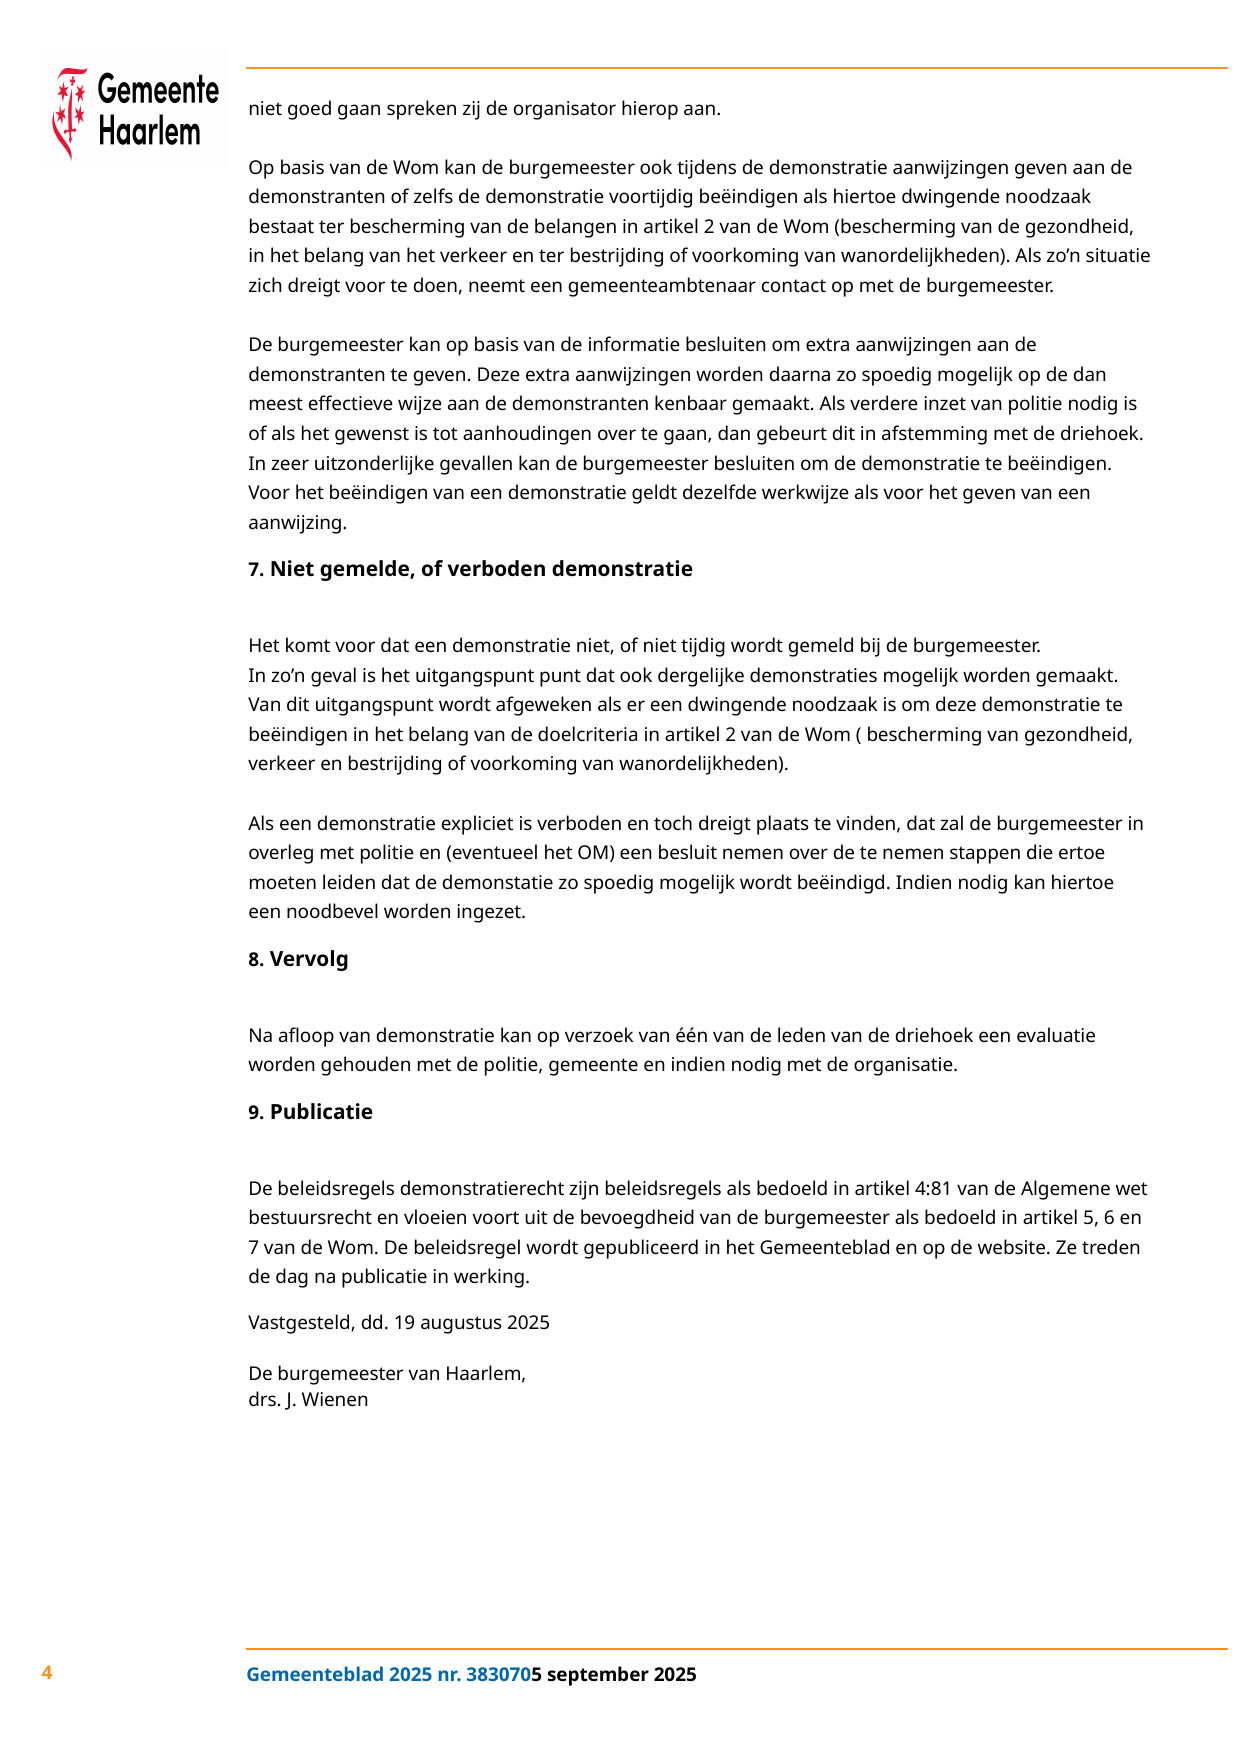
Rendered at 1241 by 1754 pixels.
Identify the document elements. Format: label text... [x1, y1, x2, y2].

text 7. Niet gemelde, of verboden demonstratie [248, 554, 1152, 583]
text 8. Vervolg [248, 944, 1152, 973]
text Het komt voor dat een demonstratie niet, of niet tijdig wordt gemeld bij de burgemeester. [248, 632, 1152, 658]
text Als een demonstratie expliciet is verboden en toch dreigt plaats te vinden, dat zal de burgemeester in overleg met politie en (eventueel het OM) een besluit nemen over de te nemen stappen die ertoe moeten leiden dat de demonstatie zo spoedig mogelijk wordt beëindigd. Indien nodig kan hiertoe een noodbevel worden ingezet. [248, 810, 1152, 924]
text In zo’n geval is het uitgangspunt punt dat ook dergelijke demonstraties mogelijk worden gemaakt. Van dit uitgangspunt wordt afgeweken als er een dwingende noodzaak is om deze demonstratie te beëindigen in het belang van de doelcriteria in artikel 2 van de Wom ( bescherming van gezondheid, verkeer en bestrijding of voorkoming van wanordelijkheden). [248, 662, 1152, 776]
text Na afloop van demonstratie kan op verzoek van één van de leden van de driehoek een evaluatie worden gehouden met de politie, gemeente en indien nodig met de organisatie. [248, 1022, 1152, 1077]
text In zeer uitzonderlijke gevallen kan de burgemeester besluiten om de demonstratie te beëindigen. Voor het beëindigen van een demonstratie geldt dezelfde werkwijze als voor het geven van een aanwijzing. [248, 450, 1152, 535]
text niet goed gaan spreken zij de organisator hierop aan. [248, 95, 1152, 121]
text 9. Publicatie [248, 1097, 1152, 1126]
text Op basis van de Wom kan de burgemeester ook tijdens de demonstratie aanwijzingen geven aan de demonstranten of zelfs de demonstratie voortijdig beëindigen als hiertoe dwingende noodzaak bestaat ter bescherming van de belangen in artikel 2 van de Wom (bescherming van de gezondheid, in het belang van het verkeer en ter bestrijding of voorkoming van wanordelijkheden). Als zo’n situatie zich dreigt voor te doen, neemt een gemeenteambtenaar contact op met de burgemeester. [248, 154, 1152, 298]
text De beleidsregels demonstratierecht zijn beleidsregels als bedoeld in artikel 4:81 van de Algemene wet bestuursrecht en vloeien voort uit de bevoegdheid van de burgemeester als bedoeld in artikel 5, 6 en 7 van de Wom. De beleidsregel wordt gepubliceerd in het Gemeenteblad en op de website. Ze treden de dag na publicatie in werking. [248, 1175, 1152, 1289]
picture [41, 47, 231, 172]
text De burgemeester kan op basis van de informatie besluiten om extra aanwijzingen aan de demonstranten te geven. Deze extra aanwijzingen worden daarna zo spoedig mogelijk op de dan meest effectieve wijze aan de demonstranten kenbaar gemaakt. Als verdere inzet van politie nodig is of als het gewenst is tot aanhoudingen over te gaan, dan gebeurt dit in afstemming met de driehoek. [248, 331, 1152, 446]
text De burgemeester van Haarlem, [248, 1361, 1152, 1386]
text drs. J. Wienen [248, 1386, 1152, 1412]
text Vastgesteld, dd. 19 augustus 2025 [248, 1309, 1152, 1335]
